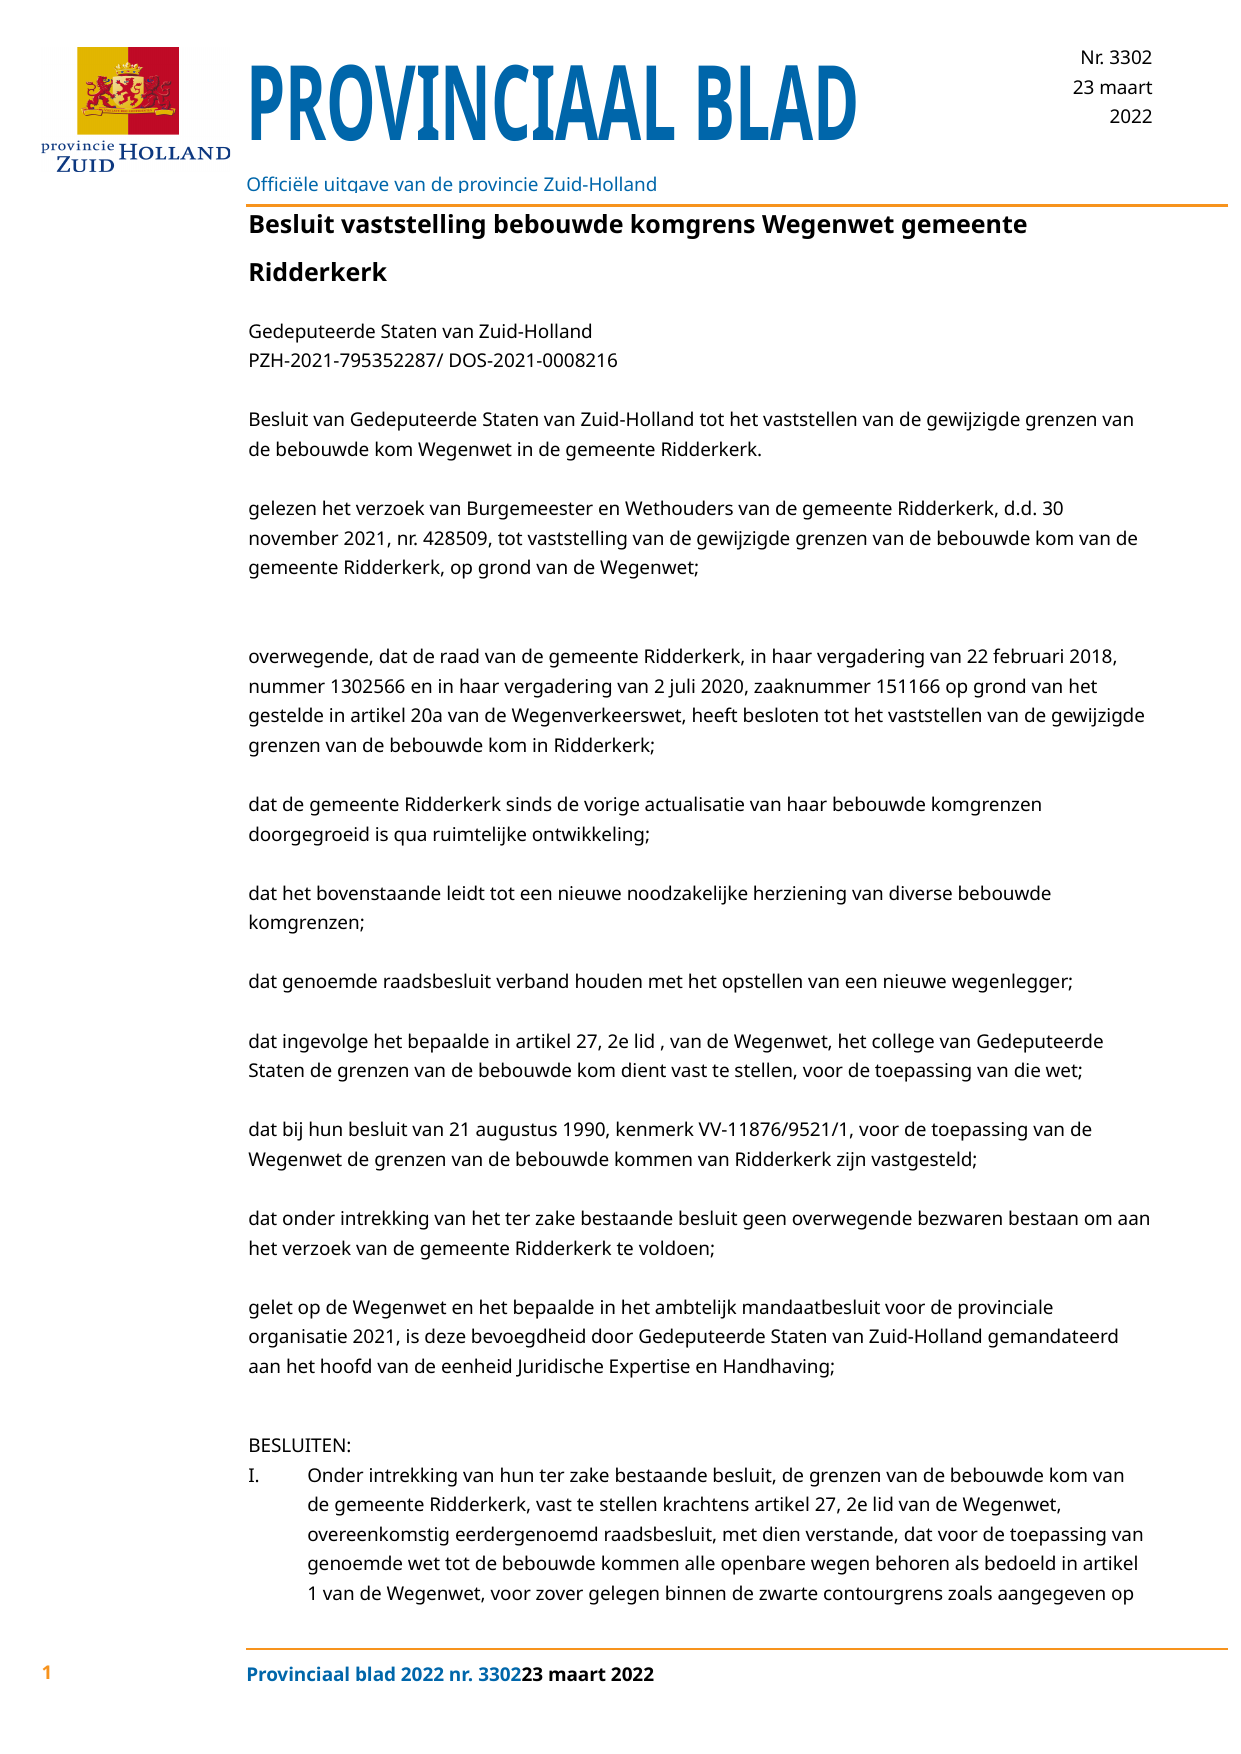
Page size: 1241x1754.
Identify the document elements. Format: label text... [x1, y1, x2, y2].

text Besluit vaststelling bebouwde komgrens Wegenwet gemeente Ridderkerk [248, 207, 1152, 288]
picture [41, 47, 231, 172]
text gelet op de Wegenwet en het bepaalde in het ambtelijk mandaatbesluit voor de provinciale organisatie 2021, is deze bevoegdheid door Gedeputeerde Staten van Zuid-Holland gemandateerd aan het hoofd van de eenheid Juridische Expertise en Handhaving; [248, 1294, 1152, 1379]
text dat ingevolge het bepaalde in artikel 27, 2e lid , van de Wegenwet, het college van Gedeputeerde Staten de grenzen van de bebouwde kom dient vast te stellen, voor de toepassing van die wet; [248, 1028, 1152, 1083]
text Besluit van Gedeputeerde Staten van Zuid-Holland tot het vaststellen van de gewijzigde grenzen van de bebouwde kom Wegenwet in de gemeente Ridderkerk. [248, 407, 1152, 462]
text dat de gemeente Ridderkerk sinds de vorige actualisatie van haar bebouwde komgrenzen doorgegroeid is qua ruimtelijke ontwikkeling; [248, 791, 1152, 847]
text gelezen het verzoek van Burgemeester en Wethouders van de gemeente Ridderkerk, d.d. 30 november 2021, nr. 428509, tot vaststelling van de gewijzigde grenzen van de bebouwde kom van de gemeente Ridderkerk, op grond van de Wegenwet; [248, 495, 1152, 580]
text overwegende, dat de raad van de gemeente Ridderkerk, in haar vergadering van 22 februari 2018, nummer 1302566 en in haar vergadering van 2 juli 2020, zaaknummer 151166 op grond van het gestelde in artikel 20a van de Wegenverkeerswet, heeft besloten tot het vaststellen van de gewijzigde grenzen van de bebouwde kom in Ridderkerk; [248, 643, 1152, 758]
text BESLUITEN: [248, 1432, 1152, 1458]
text dat het bovenstaande leidt tot een nieuwe noodzakelijke herziening van diverse bebouwde komgrenzen; [248, 880, 1152, 935]
text Gedeputeerde Staten van Zuid-Holland [248, 318, 1152, 344]
list Onder intrekking van hun ter zake bestaande besluit, de grenzen van de bebouwde kom van de gemeente Ridderkerk, vast te stellen krachtens artikel 27, 2e lid van de Wegenwet, overeenkomstig eerdergenoemd raadsbesluit, met dien verstande, dat voor de toepassing van genoemde wet tot de bebouwde kommen alle openbare wegen behoren als bedoeld in artikel 1 van de Wegenwet, voor zover gelegen binnen de zwarte contourgrens zoals aangegeven op [248, 1462, 1152, 1606]
text dat genoemde raadsbesluit verband houden met het opstellen van een nieuwe wegenlegger; [248, 969, 1152, 994]
text dat onder intrekking van het ter zake bestaande besluit geen overwegende bezwaren bestaan om aan het verzoek van de gemeente Ridderkerk te voldoen; [248, 1205, 1152, 1261]
text dat bij hun besluit van 21 augustus 1990, kenmerk VV-11876/9521/1, voor de toepassing van de Wegenwet de grenzen van de bebouwde kommen van Ridderkerk zijn vastgesteld; [248, 1117, 1152, 1172]
text PZH-2021-795352287/ DOS-2021-0008216 [248, 347, 1152, 373]
